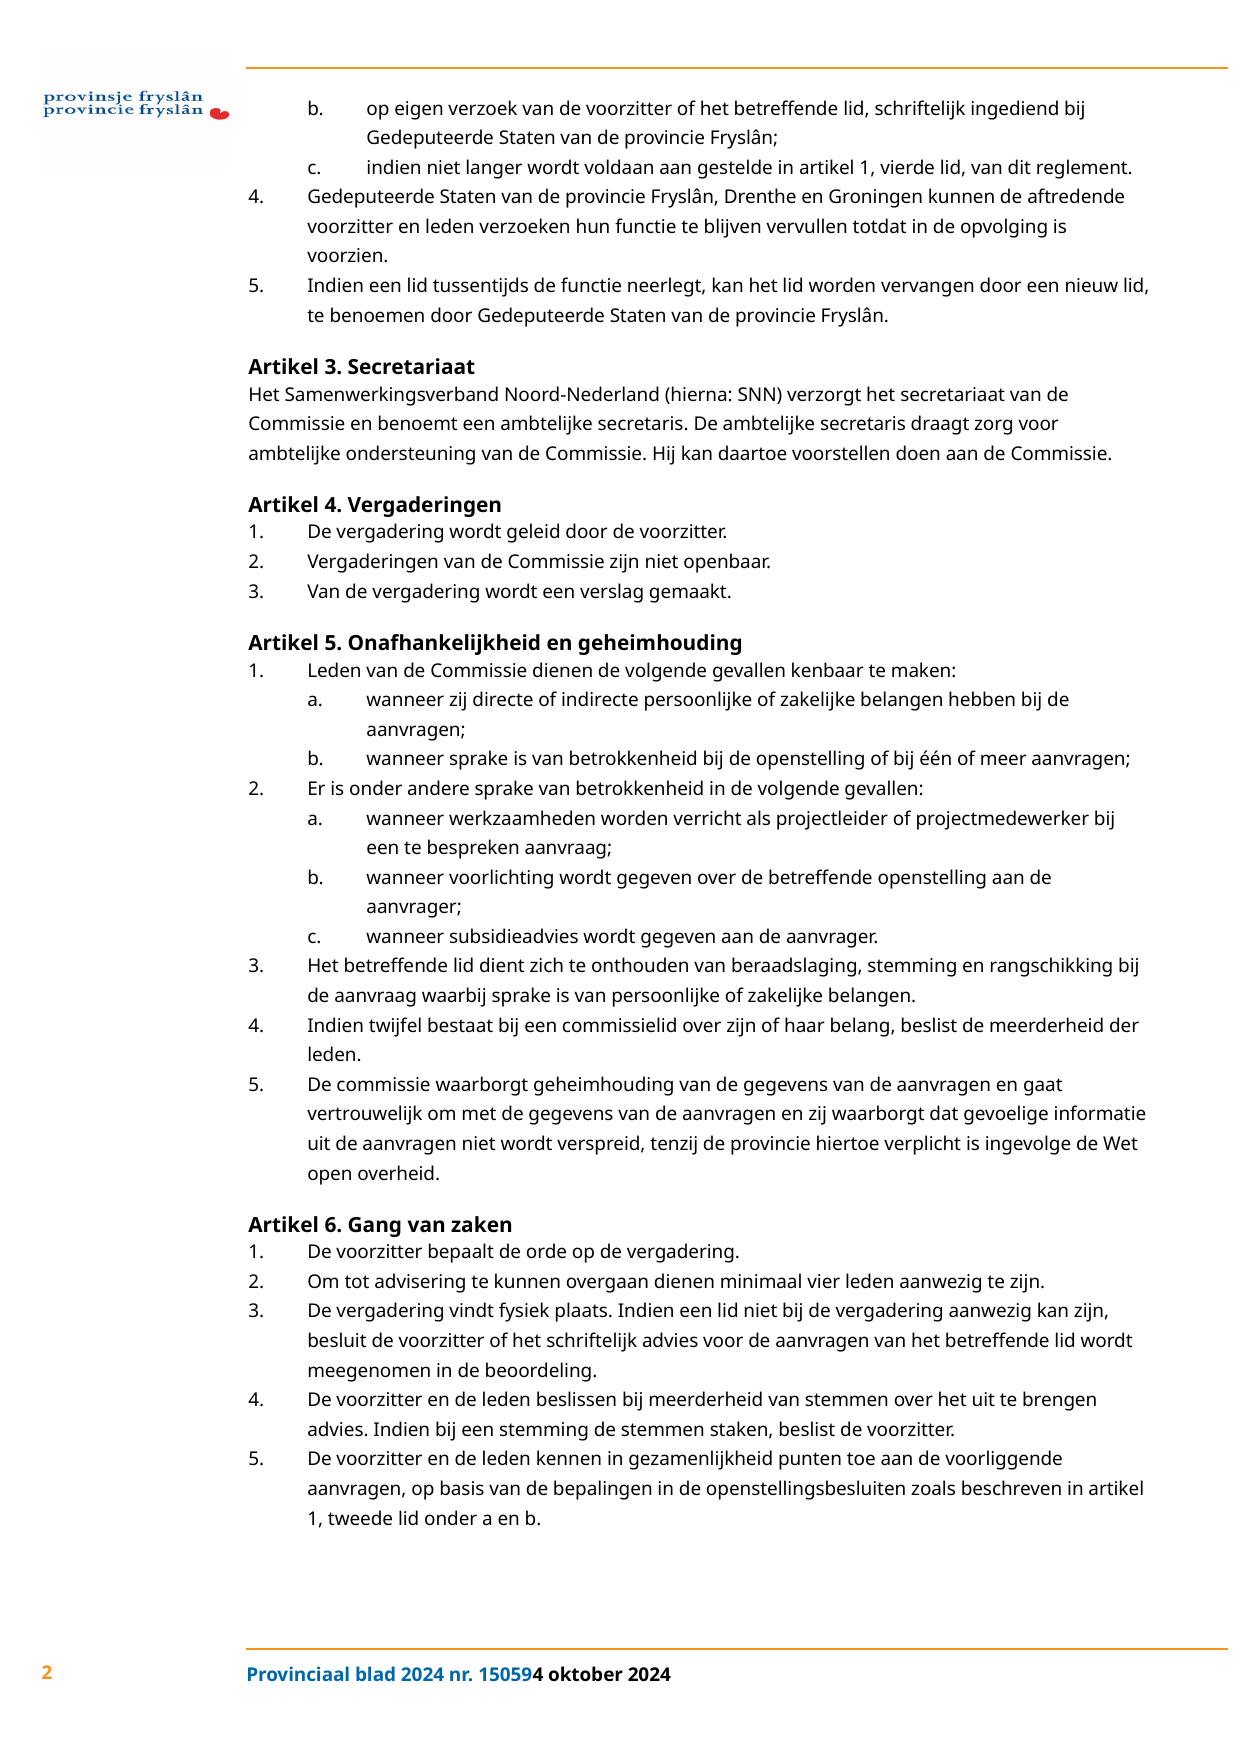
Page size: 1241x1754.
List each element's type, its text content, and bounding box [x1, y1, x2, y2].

list wanneer zij directe of indirecte persoonlijke of zakelijke belangen hebben bij de aanvragen; [307, 686, 1152, 742]
text Het Samenwerkingsverband Noord-Nederland (hierna: SNN) verzorgt het secretariaat van de Commissie en benoemt een ambtelijke secretaris. De ambtelijke secretaris draagt zorg voor ambtelijke ondersteuning van de Commissie. Hij kan daartoe voorstellen doen aan de Commissie. [248, 381, 1152, 466]
list De vergadering wordt geleid door de voorzitter. [248, 519, 1152, 544]
list wanneer subsidieadvies wordt gegeven aan de aanvrager. [307, 923, 1152, 949]
list wanneer sprake is van betrokkenheid bij de openstelling of bij één of meer aanvragen; [307, 746, 1152, 771]
list De voorzitter bepaalt de orde op de vergadering. [248, 1238, 1152, 1264]
list wanneer werkzaamheden worden verricht als projectleider of projectmedewerker bij een te bespreken aanvraag; [307, 805, 1152, 860]
text Artikel 4. Vergaderingen [248, 490, 1152, 519]
list wanneer voorlichting wordt gegeven over de betreffende openstelling aan de aanvrager; [307, 864, 1152, 919]
text Artikel 3. Secretariaat [248, 352, 1152, 381]
picture [41, 47, 231, 172]
list De voorzitter en de leden beslissen bij meerderheid van stemmen over het uit te brengen advies. Indien bij een stemming de stemmen staken, beslist de voorzitter. [248, 1386, 1152, 1442]
list op eigen verzoek van de voorzitter of het betreffende lid, schriftelijk ingediend bij Gedeputeerde Staten van de provincie Fryslân; [307, 95, 1152, 150]
list Vergaderingen van de Commissie zijn niet openbaar. [248, 548, 1152, 574]
text Artikel 5. Onafhankelijkheid en geheimhouding [248, 628, 1152, 657]
list Om tot advisering te kunnen overgaan dienen minimaal vier leden aanwezig te zijn. [248, 1268, 1152, 1294]
list Indien een lid tussentijds de functie neerlegt, kan het lid worden vervangen door een nieuw lid, te benoemen door Gedeputeerde Staten van de provincie Fryslân. [248, 272, 1152, 328]
list Van de vergadering wordt een verslag gemaakt. [248, 578, 1152, 604]
list Leden van de Commissie dienen de volgende gevallen kenbaar te maken: [248, 657, 1152, 682]
list Er is onder andere sprake van betrokkenheid in de volgende gevallen: [248, 775, 1152, 801]
list Gedeputeerde Staten van de provincie Fryslân, Drenthe en Groningen kunnen de aftredende voorzitter en leden verzoeken hun functie te blijven vervullen totdat in de opvolging is voorzien. [248, 183, 1152, 268]
list De commissie waarborgt geheimhouding van de gegevens van de aanvragen en gaat vertrouwelijk om met de gegevens van de aanvragen en zij waarborgt dat gevoelige informatie uit de aanvragen niet wordt verspreid, tenzij de provincie hiertoe verplicht is ingevolge de Wet open overheid. [248, 1071, 1152, 1185]
list De voorzitter en de leden kennen in gezamenlijkheid punten toe aan de voorliggende aanvragen, op basis van de bepalingen in de openstellingsbesluiten zoals beschreven in artikel 1, tweede lid onder a en b. [248, 1446, 1152, 1531]
list Het betreffende lid dient zich te onthouden van beraadslaging, stemming en rangschikking bij de aanvraag waarbij sprake is van persoonlijke of zakelijke belangen. [248, 953, 1152, 1008]
list De vergadering vindt fysiek plaats. Indien een lid niet bij de vergadering aanwezig kan zijn, besluit de voorzitter of het schriftelijk advies voor de aanvragen van het betreffende lid wordt meegenomen in de beoordeling. [248, 1298, 1152, 1383]
text Artikel 6. Gang van zaken [248, 1210, 1152, 1238]
list indien niet langer wordt voldaan aan gestelde in artikel 1, vierde lid, van dit reglement. [307, 154, 1152, 180]
list Indien twijfel bestaat bij een commissielid over zijn of haar belang, beslist de meerderheid der leden. [248, 1012, 1152, 1067]
